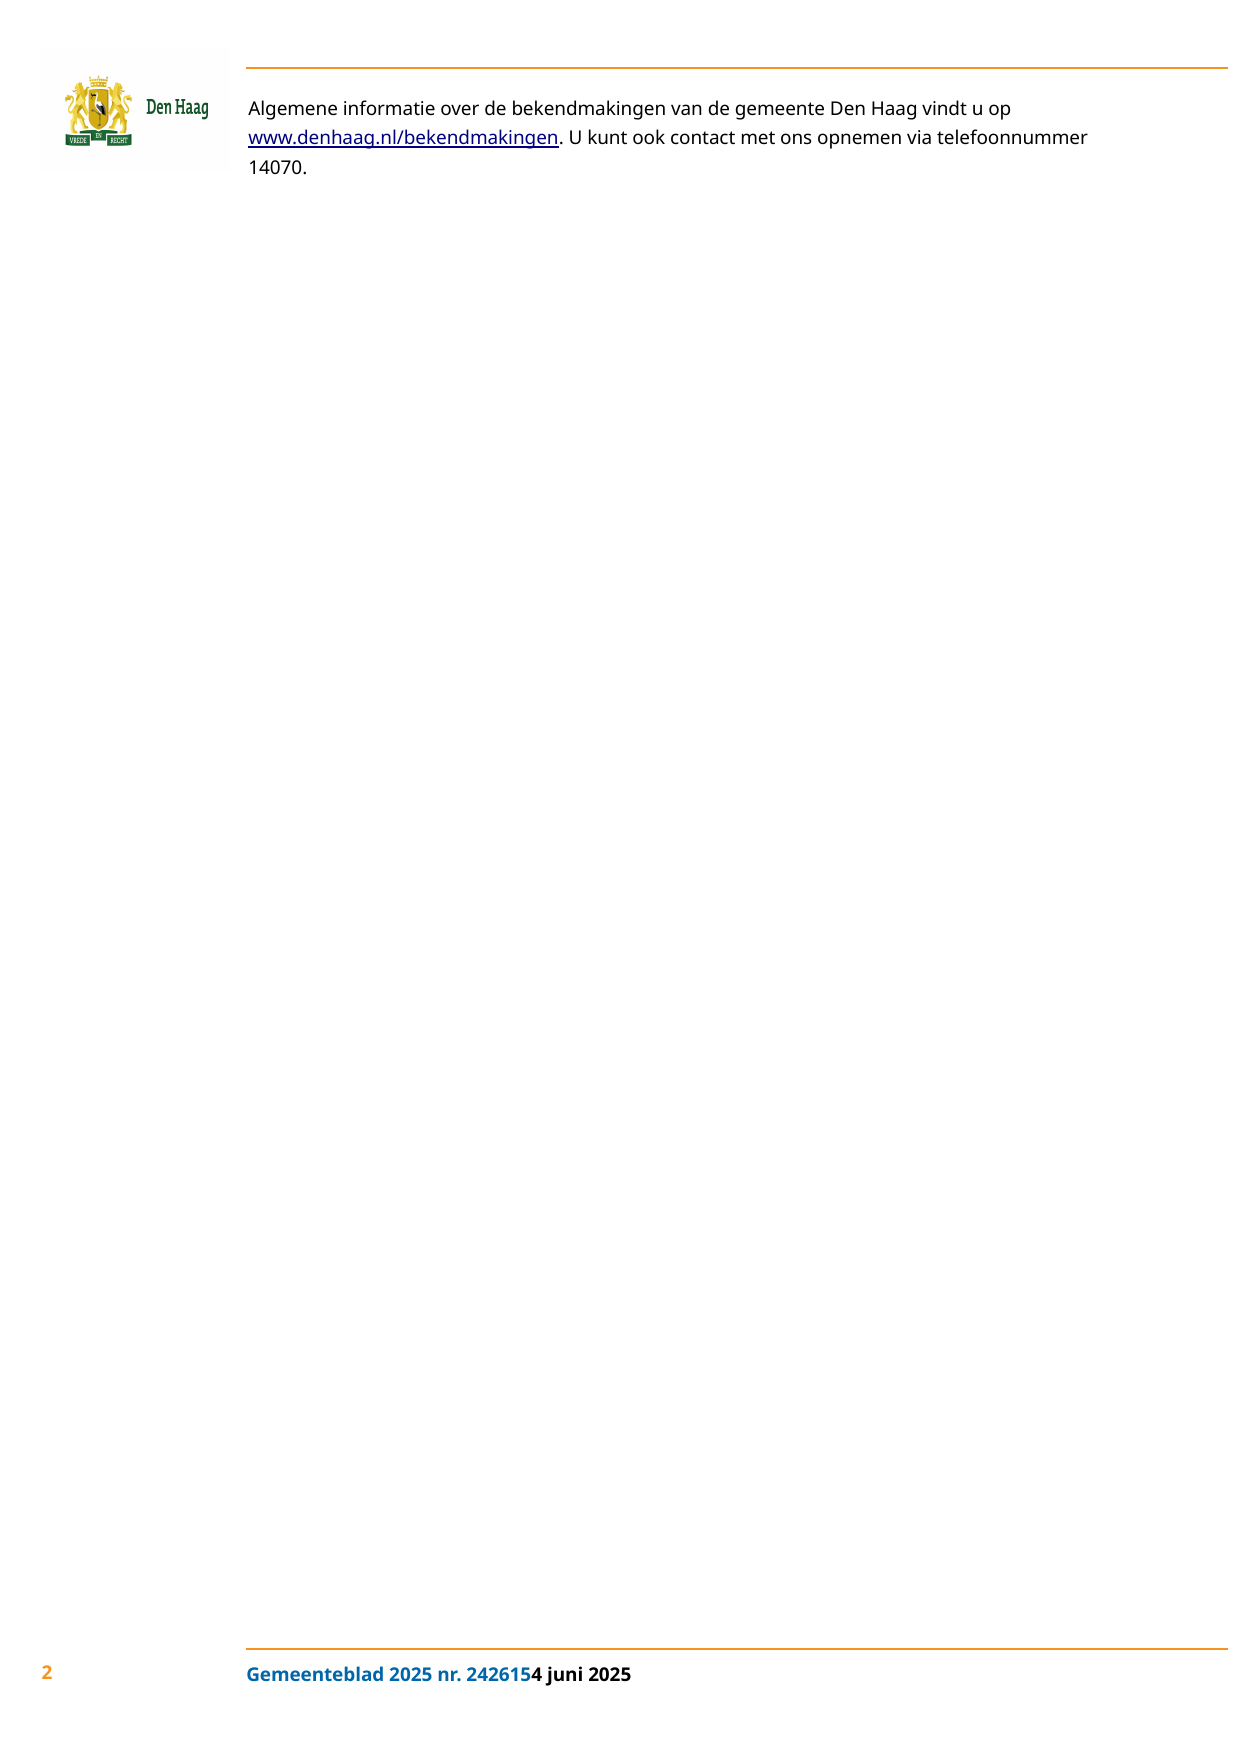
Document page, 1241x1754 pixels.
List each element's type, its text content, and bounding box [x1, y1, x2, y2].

text Algemene informatie over de bekendmakingen van de gemeente Den Haag vindt u op www.denhaag.nl/bekendmakingen. U kunt ook contact met ons opnemen via telefoonnummer 14070. [248, 95, 1152, 180]
picture [41, 47, 231, 172]
